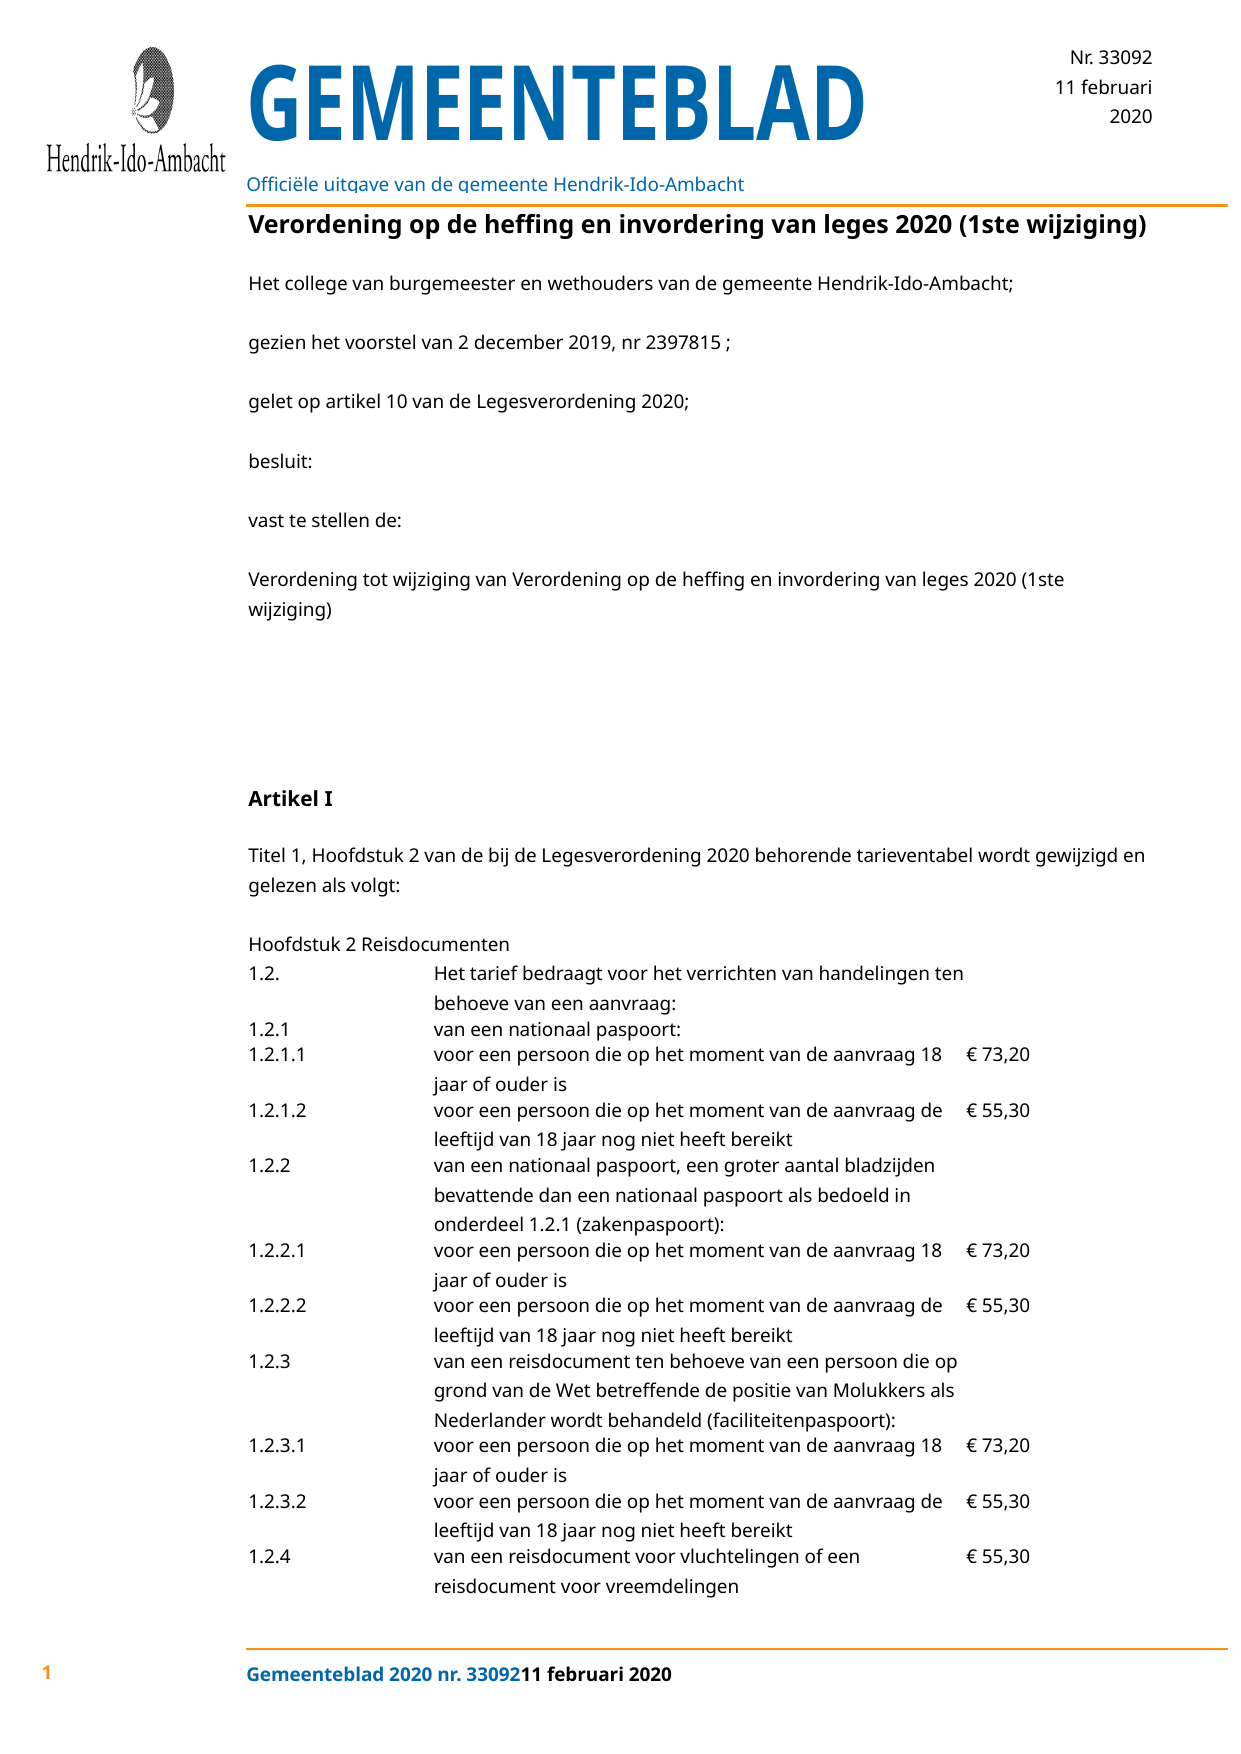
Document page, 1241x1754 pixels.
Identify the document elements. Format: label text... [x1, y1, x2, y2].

table_cell [966, 1152, 1152, 1237]
table_cell [966, 1348, 1152, 1433]
table_cell 1.2.4 [248, 1543, 433, 1599]
text Artikel I [248, 784, 1152, 813]
table_cell € 73,20 [966, 1237, 1152, 1292]
text gezien het voorstel van 2 december 2019, nr 2397815 ; [248, 329, 1152, 355]
text Het college van burgemeester en wethouders van de gemeente Hendrik-Ido-Ambacht; [248, 270, 1152, 296]
table_cell voor een persoon die op het moment van de aanvraag de leeftijd van 18 jaar nog niet heeft bereikt [434, 1488, 966, 1543]
picture [41, 47, 231, 172]
table_cell 1.2.3.1 [248, 1433, 433, 1488]
table_cell 1.2.3 [248, 1348, 433, 1433]
table_cell van een nationaal paspoort, een groter aantal bladzijden bevattende dan een nationaal paspoort als bedoeld in onderdeel 1.2.1 (zakenpaspoort): [434, 1152, 966, 1237]
table_cell van een reisdocument ten behoeve van een persoon die op grond van de Wet betreffende de positie van Molukkers als Nederlander wordt behandeld (faciliteitenpaspoort): [434, 1348, 966, 1433]
text Hoofdstuk 2 Reisdocumenten [248, 931, 1152, 957]
table_cell 1.2.1.2 [248, 1097, 433, 1152]
table_cell 1.2.1.1 [248, 1042, 433, 1097]
table_cell voor een persoon die op het moment van de aanvraag 18 jaar of ouder is [434, 1042, 966, 1097]
table_header 1.2. [248, 961, 433, 1016]
table_cell € 73,20 [966, 1433, 1152, 1488]
table_cell € 55,30 [966, 1543, 1152, 1599]
table_header [966, 961, 1152, 1016]
table_cell van een nationaal paspoort: [434, 1016, 966, 1042]
text besluit: [248, 448, 1152, 473]
table_cell voor een persoon die op het moment van de aanvraag 18 jaar of ouder is [434, 1433, 966, 1488]
table_cell 1.2.3.2 [248, 1488, 433, 1543]
table_cell voor een persoon die op het moment van de aanvraag de leeftijd van 18 jaar nog niet heeft bereikt [434, 1097, 966, 1152]
table_header Het tarief bedraagt voor het verrichten van handelingen ten behoeve van een aanvraag: [434, 961, 966, 1016]
table_cell 1.2.2 [248, 1152, 433, 1237]
table_cell van een reisdocument voor vluchtelingen of een reisdocument voor vreemdelingen [434, 1543, 966, 1599]
table_cell € 55,30 [966, 1097, 1152, 1152]
table_cell 1.2.2.1 [248, 1237, 433, 1292]
table_cell [966, 1016, 1152, 1042]
table_cell 1.2.1 [248, 1016, 433, 1042]
table_cell voor een persoon die op het moment van de aanvraag de leeftijd van 18 jaar nog niet heeft bereikt [434, 1293, 966, 1348]
text Titel 1, Hoofdstuk 2 van de bij de Legesverordening 2020 behorende tarieventabel wordt gewijzigd en gelezen als volgt: [248, 842, 1152, 897]
text Verordening tot wijziging van Verordening op de heffing en invordering van leges 2020 (1ste wijziging) [248, 566, 1152, 621]
table_cell € 55,30 [966, 1488, 1152, 1543]
text vast te stellen de: [248, 507, 1152, 533]
table_cell voor een persoon die op het moment van de aanvraag 18 jaar of ouder is [434, 1237, 966, 1292]
table_cell 1.2.2.2 [248, 1293, 433, 1348]
text Verordening op de heffing en invordering van leges 2020 (1ste wijziging) [248, 207, 1152, 241]
table_cell € 73,20 [966, 1042, 1152, 1097]
table_cell € 55,30 [966, 1293, 1152, 1348]
text gelet op artikel 10 van de Legesverordening 2020; [248, 389, 1152, 414]
